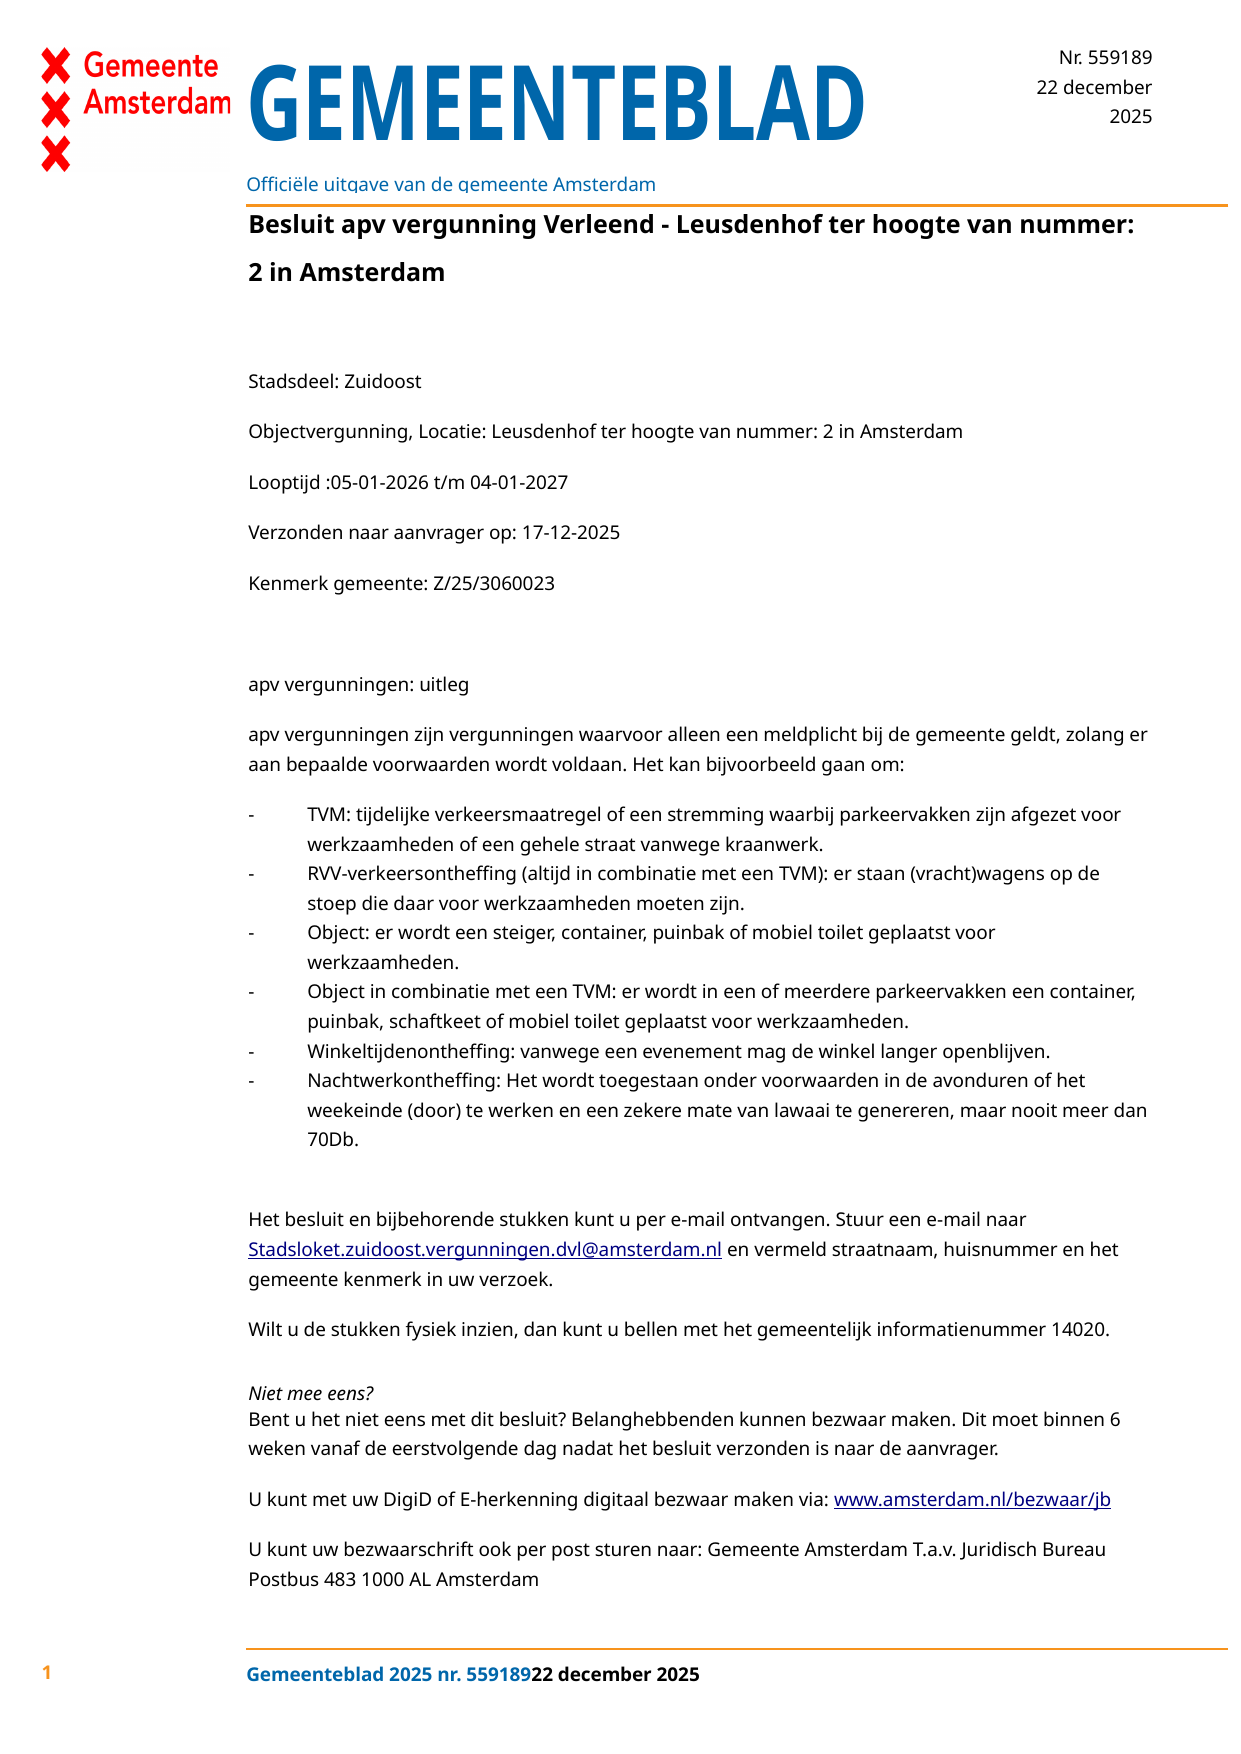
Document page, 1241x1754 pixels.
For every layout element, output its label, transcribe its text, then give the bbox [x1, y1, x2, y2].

list TVM: tijdelijke verkeersmaatregel of een stremming waarbij parkeervakken zijn afgezet voor werkzaamheden of een gehele straat vanwege kraanwerk. [248, 801, 1152, 857]
list Winkeltijdenontheffing: vanwege een evenement mag de winkel langer openblijven. [248, 1038, 1152, 1064]
text Verzonden naar aanvrager op: 17-12-2025 [248, 519, 1152, 545]
text Het besluit en bijbehorende stukken kunt u per e-mail ontvangen. Stuur een e-mail naar Stadsloket.zuidoost.vergunningen.dvl@amsterdam.nl en vermeld straatnaam, huisnummer en het gemeente kenmerk in uw verzoek. [248, 1207, 1152, 1292]
text Wilt u de stukken fysiek inzien, dan kunt u bellen met het gemeentelijk informatienummer 14020. [248, 1316, 1152, 1342]
text Kenmerk gemeente: Z/25/3060023 [248, 570, 1152, 596]
list Nachtwerkontheffing: Het wordt toegestaan onder voorwaarden in de avonduren of het weekeinde (door) te werken en een zekere mate van lawaai te genereren, maar nooit meer dan 70Db. [248, 1067, 1152, 1152]
text U kunt uw bezwaarschrift ook per post sturen naar: Gemeente Amsterdam T.a.v. Juridisch Bureau Postbus 483 1000 AL Amsterdam [248, 1536, 1152, 1592]
text apv vergunningen: uitleg [248, 671, 1152, 697]
picture [41, 47, 231, 172]
text Stadsdeel: Zuidoost [248, 368, 1152, 394]
list Object: er wordt een steiger, container, puinbak of mobiel toilet geplaatst voor werkzaamheden. [248, 919, 1152, 975]
text apv vergunningen zijn vergunningen waarvoor alleen een meldplicht bij de gemeente geldt, zolang er aan bepaalde voorwaarden wordt voldaan. Het kan bijvoorbeeld gaan om: [248, 721, 1152, 777]
text U kunt met uw DigiD of E-herkenning digitaal bezwaar maken via: www.amsterdam.nl/bezwaar/jb [248, 1486, 1152, 1512]
list Object in combinatie met een TVM: er wordt in een of meerdere parkeervakken een container, puinbak, schaftkeet of mobiel toilet geplaatst voor werkzaamheden. [248, 979, 1152, 1034]
text Besluit apv vergunning Verleend - Leusdenhof ter hoogte van nummer: 2 in Amsterdam [248, 207, 1152, 288]
list RVV-verkeersontheffing (altijd in combinatie met een TVM): er staan (vracht)wagens op de stoep die daar voor werkzaamheden moeten zijn. [248, 860, 1152, 916]
text Objectvergunning, Locatie: Leusdenhof ter hoogte van nummer: 2 in Amsterdam [248, 419, 1152, 444]
text Bent u het niet eens met dit besluit? Belanghebbenden kunnen bezwaar maken. Dit moet binnen 6 weken vanaf de eerstvolgende dag nadat het besluit verzonden is naar de aanvrager. [248, 1406, 1152, 1461]
text Looptijd :05-01-2026 t/m 04-01-2027 [248, 469, 1152, 495]
text Niet mee eens? [248, 1380, 1152, 1406]
